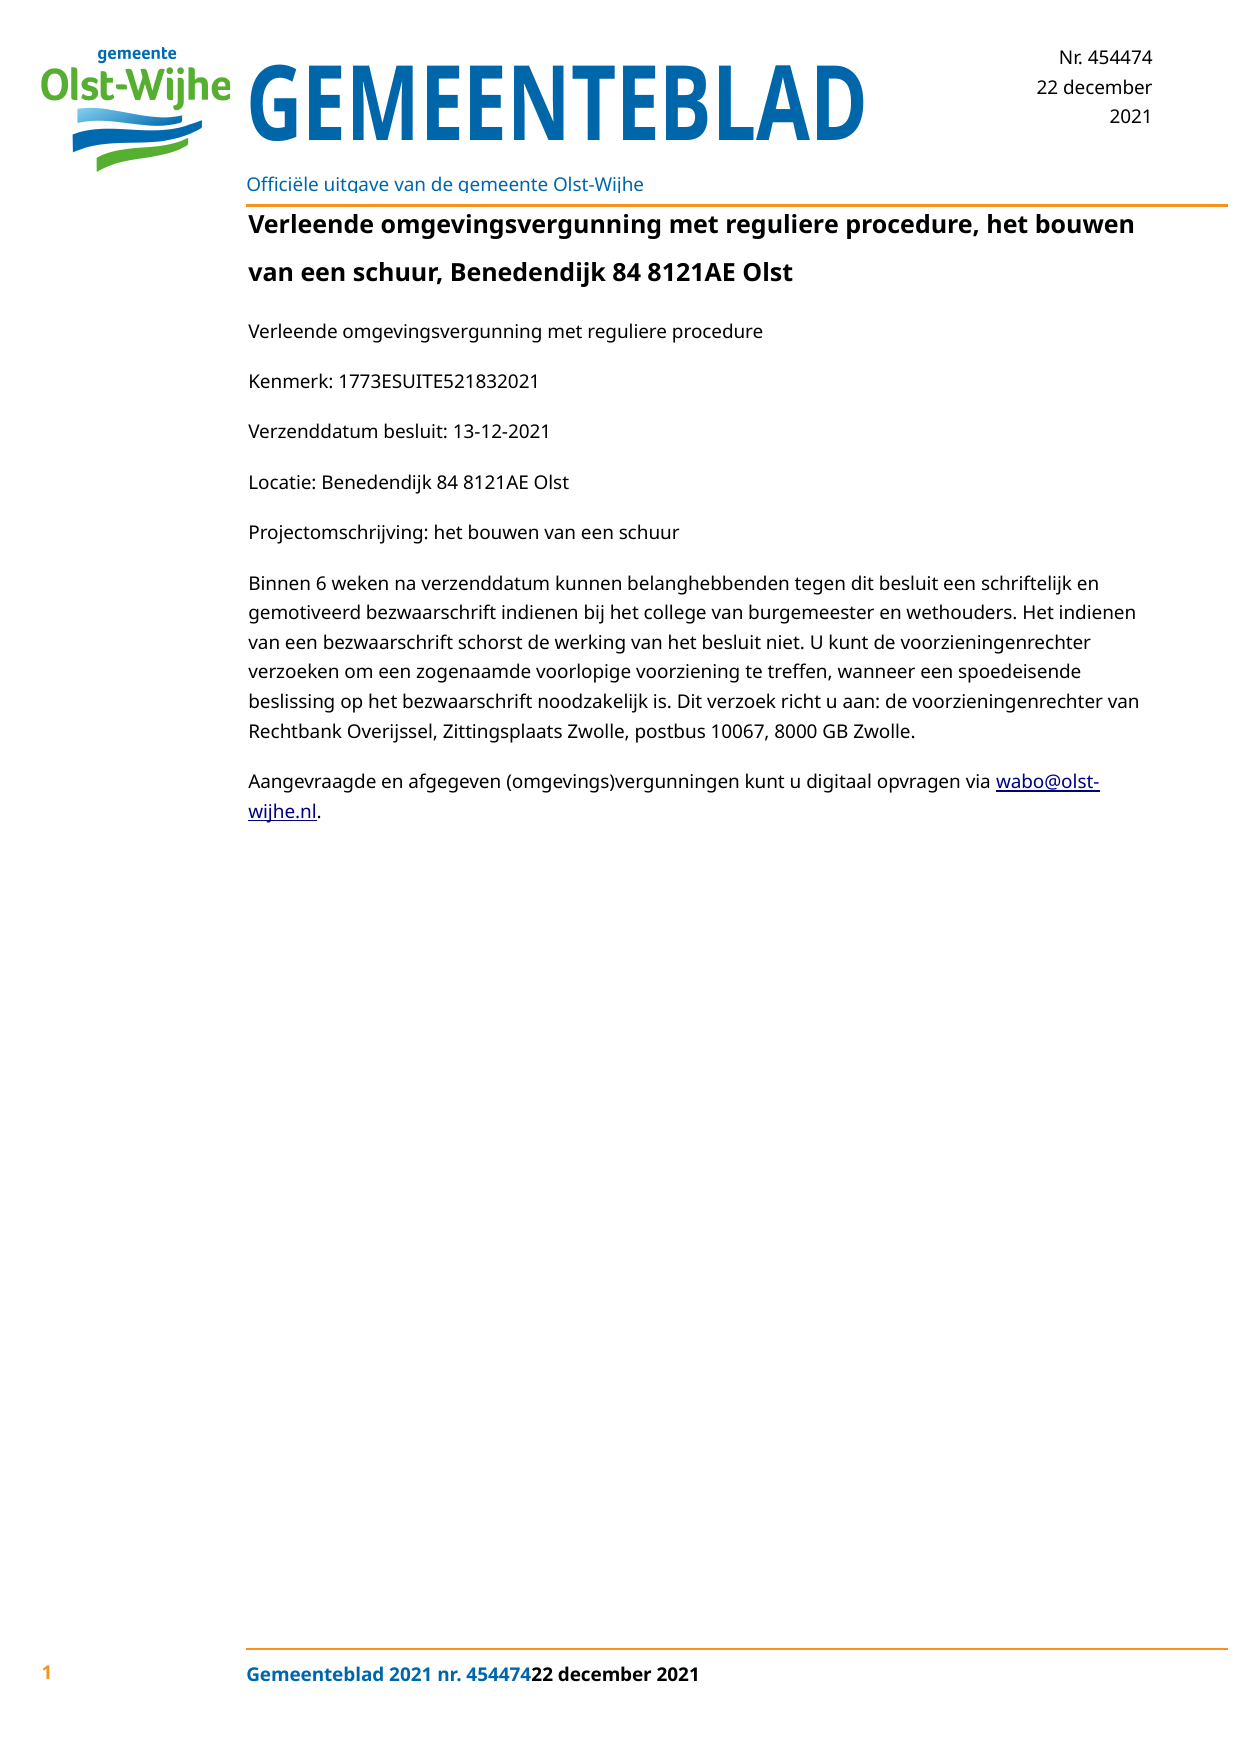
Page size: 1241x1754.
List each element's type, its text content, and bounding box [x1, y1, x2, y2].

text Projectomschrijving: het bouwen van een schuur [248, 519, 1152, 545]
text Aangevraagde en afgegeven (omgevings)vergunningen kunt u digitaal opvragen via wabo@olst-wijhe.nl. [248, 768, 1152, 824]
text Locatie: Benedendijk 84 8121AE Olst [248, 469, 1152, 495]
text Verleende omgevingsvergunning met reguliere procedure [248, 318, 1152, 344]
picture [41, 47, 231, 172]
text Verzenddatum besluit: 13-12-2021 [248, 419, 1152, 444]
text Verleende omgevingsvergunning met reguliere procedure, het bouwen van een schuur, Benedendijk 84 8121AE Olst [248, 207, 1152, 288]
text Kenmerk: 1773ESUITE521832021 [248, 368, 1152, 394]
text Binnen 6 weken na verzenddatum kunnen belanghebbenden tegen dit besluit een schriftelijk en gemotiveerd bezwaarschrift indienen bij het college van burgemeester en wethouders. Het indienen van een bezwaarschrift schorst de werking van het besluit niet. U kunt de voorzieningenrechter verzoeken om een zogenaamde voorlopige voorziening te treffen, wanneer een spoedeisende beslissing op het bezwaarschrift noodzakelijk is. Dit verzoek richt u aan: de voorzieningenrechter van Rechtbank Overijssel, Zittingsplaats Zwolle, postbus 10067, 8000 GB Zwolle. [248, 570, 1152, 744]
